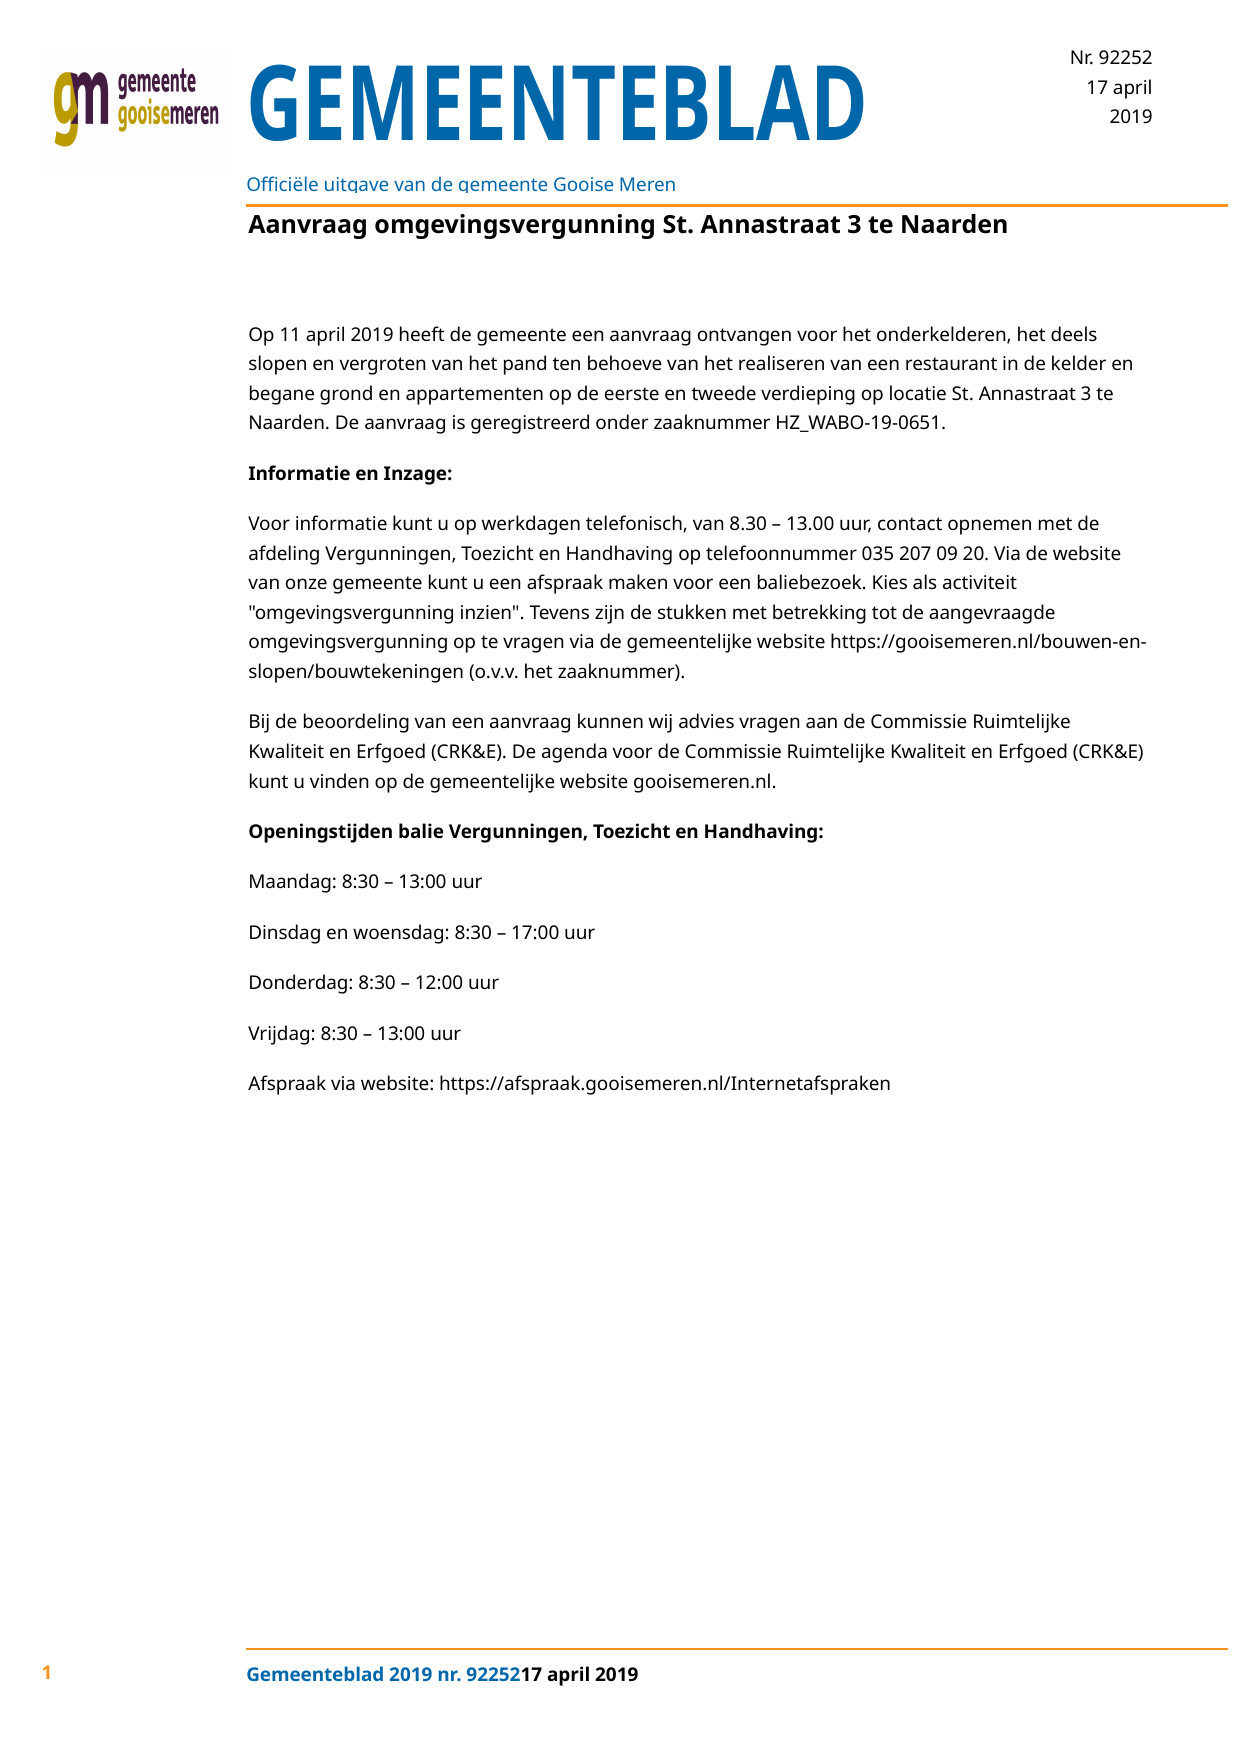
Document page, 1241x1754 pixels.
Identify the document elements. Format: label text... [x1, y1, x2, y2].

text Vrijdag: 8:30 – 13:00 uur [248, 1020, 1152, 1046]
text Maandag: 8:30 – 13:00 uur [248, 869, 1152, 894]
text Aanvraag omgevingsvergunning St. Annastraat 3 te Naarden [248, 207, 1152, 241]
text Informatie en Inzage: [248, 460, 1152, 486]
text Voor informatie kunt u op werkdagen telefonisch, van 8.30 – 13.00 uur, contact opnemen met de afdeling Vergunningen, Toezicht en Handhaving op telefoonnummer 035 207 09 20. Via de website van onze gemeente kunt u een afspraak maken voor een baliebezoek. Kies als activiteit "omgevingsvergunning inzien". Tevens zijn de stukken met betrekking tot de aangevraagde omgevingsvergunning op te vragen via de gemeentelijke website https://gooisemeren.nl/bouwen-en-slopen/bouwtekeningen (o.v.v. het zaaknummer). [248, 510, 1152, 684]
text Afspraak via website: https://afspraak.gooisemeren.nl/Internetafspraken [248, 1070, 1152, 1096]
text Openingstijden balie Vergunningen, Toezicht en Handhaving: [248, 818, 1152, 844]
text Op 11 april 2019 heeft de gemeente een aanvraag ontvangen voor het onderkelderen, het deels slopen en vergroten van het pand ten behoeve van het realiseren van een restaurant in de kelder en begane grond en appartementen op de eerste en tweede verdieping op locatie St. Annastraat 3 te Naarden. De aanvraag is geregistreerd onder zaaknummer HZ_WABO-19-0651. [248, 321, 1152, 435]
text Bij de beoordeling van een aanvraag kunnen wij advies vragen aan de Commissie Ruimtelijke Kwaliteit en Erfgoed (CRK&E). De agenda voor de Commissie Ruimtelijke Kwaliteit en Erfgoed (CRK&E) kunt u vinden op de gemeentelijke website gooisemeren.nl. [248, 709, 1152, 793]
text Donderdag: 8:30 – 12:00 uur [248, 969, 1152, 995]
picture [41, 47, 231, 172]
text Dinsdag en woensdag: 8:30 – 17:00 uur [248, 919, 1152, 945]
